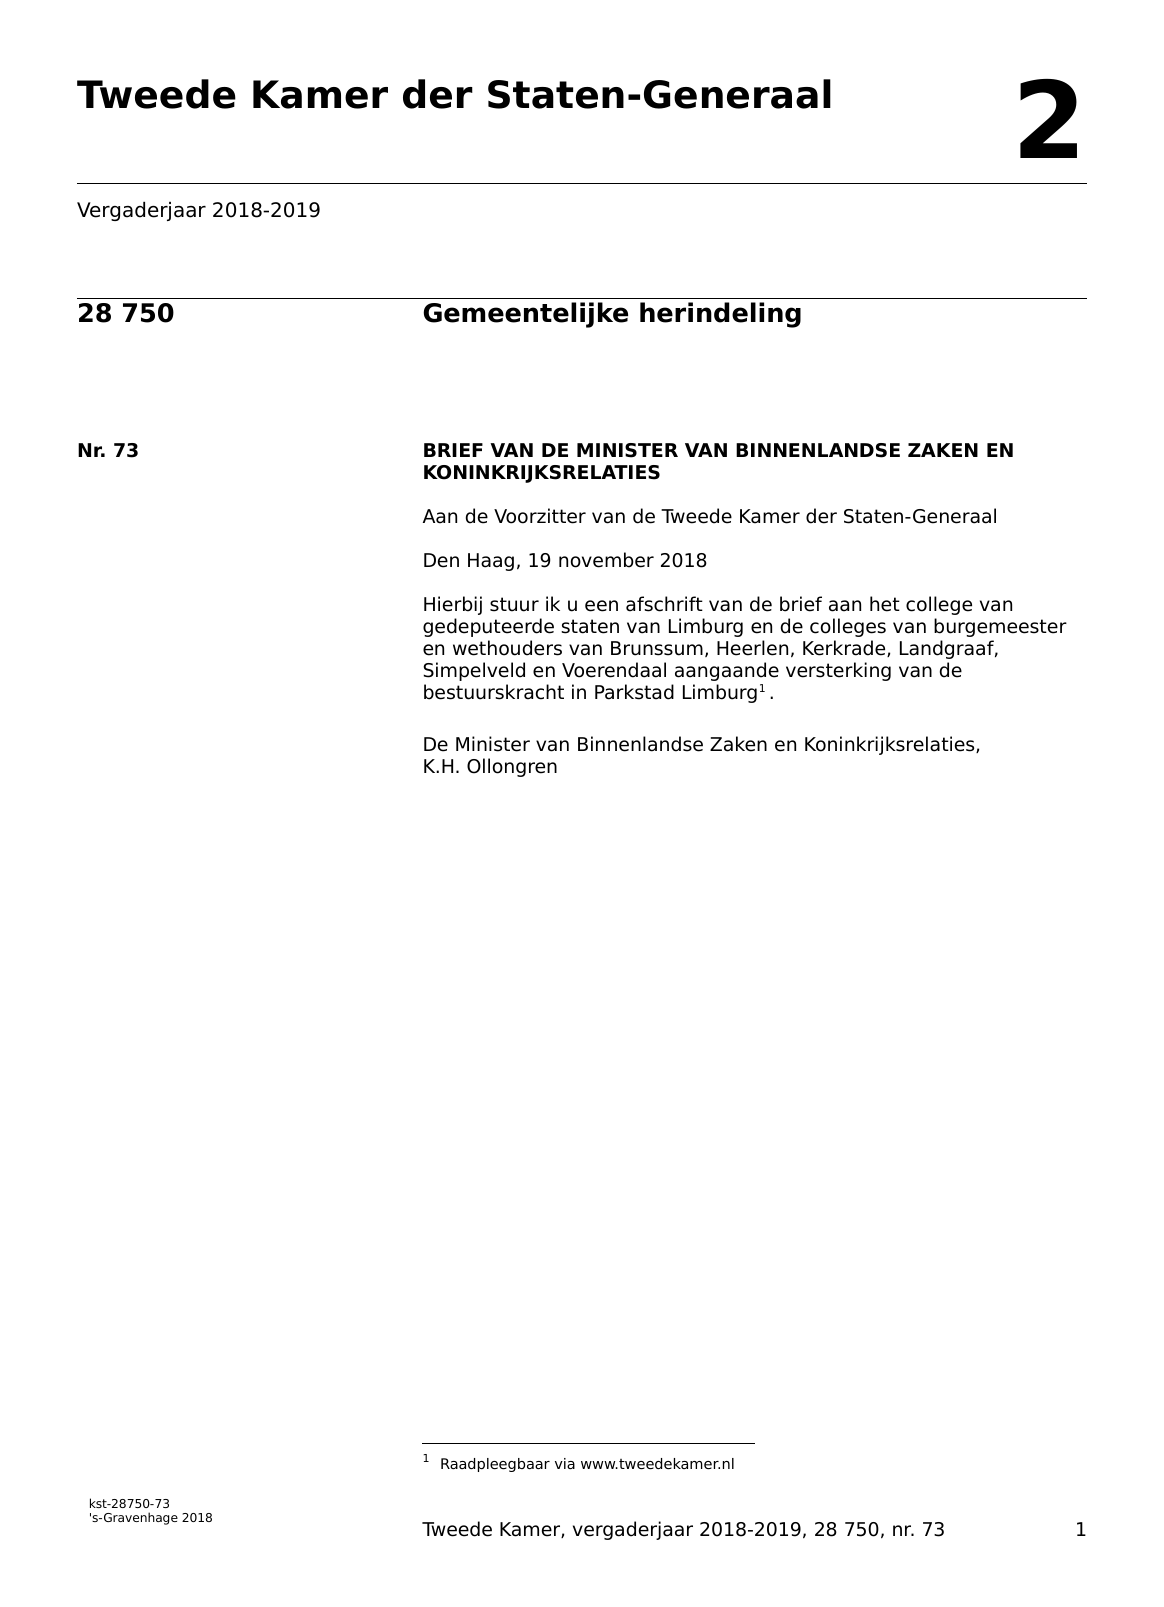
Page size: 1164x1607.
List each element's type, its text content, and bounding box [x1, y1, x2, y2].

table_cell Vergaderjaar 2018-2019 [77, 184, 1087, 298]
text Den Haag, 19 november 2018 [422, 550, 1087, 572]
subtitle 28 750 Gemeentelijke herindeling [77, 299, 1087, 329]
text Hierbij stuur ik u een afschrift van de brief aan het college van gedeputeerde staten van Limburg en de colleges van burgemeester en wethouders van Brunssum, Heerlen, Kerkrade, Landgraaf, Simpelveld en Voerendaal aangaande versterking van de bestuurskracht in Parkstad Limburg. [422, 594, 1087, 704]
table_header Tweede Kamer der Staten-Generaal [77, 59, 886, 183]
text Aan de Voorzitter van de Tweede Kamer der Staten-Generaal [422, 506, 1087, 528]
text kst-28750-73 [88, 1497, 323, 1511]
subtitle Nr. 73 BRIEF VAN DE MINISTER VAN BINNENLANDSE ZAKEN EN KONINKRIJKSRELATIES [77, 440, 1087, 484]
text 's-Gravenhage 2018 [88, 1511, 323, 1525]
table_header 2 [886, 59, 1087, 183]
text De Minister van Binnenlandse Zaken en Koninkrijksrelaties, K.H. Ollongren [422, 734, 1087, 778]
text Raadpleegbaar via www.tweedekamer.nl [422, 1452, 1087, 1474]
